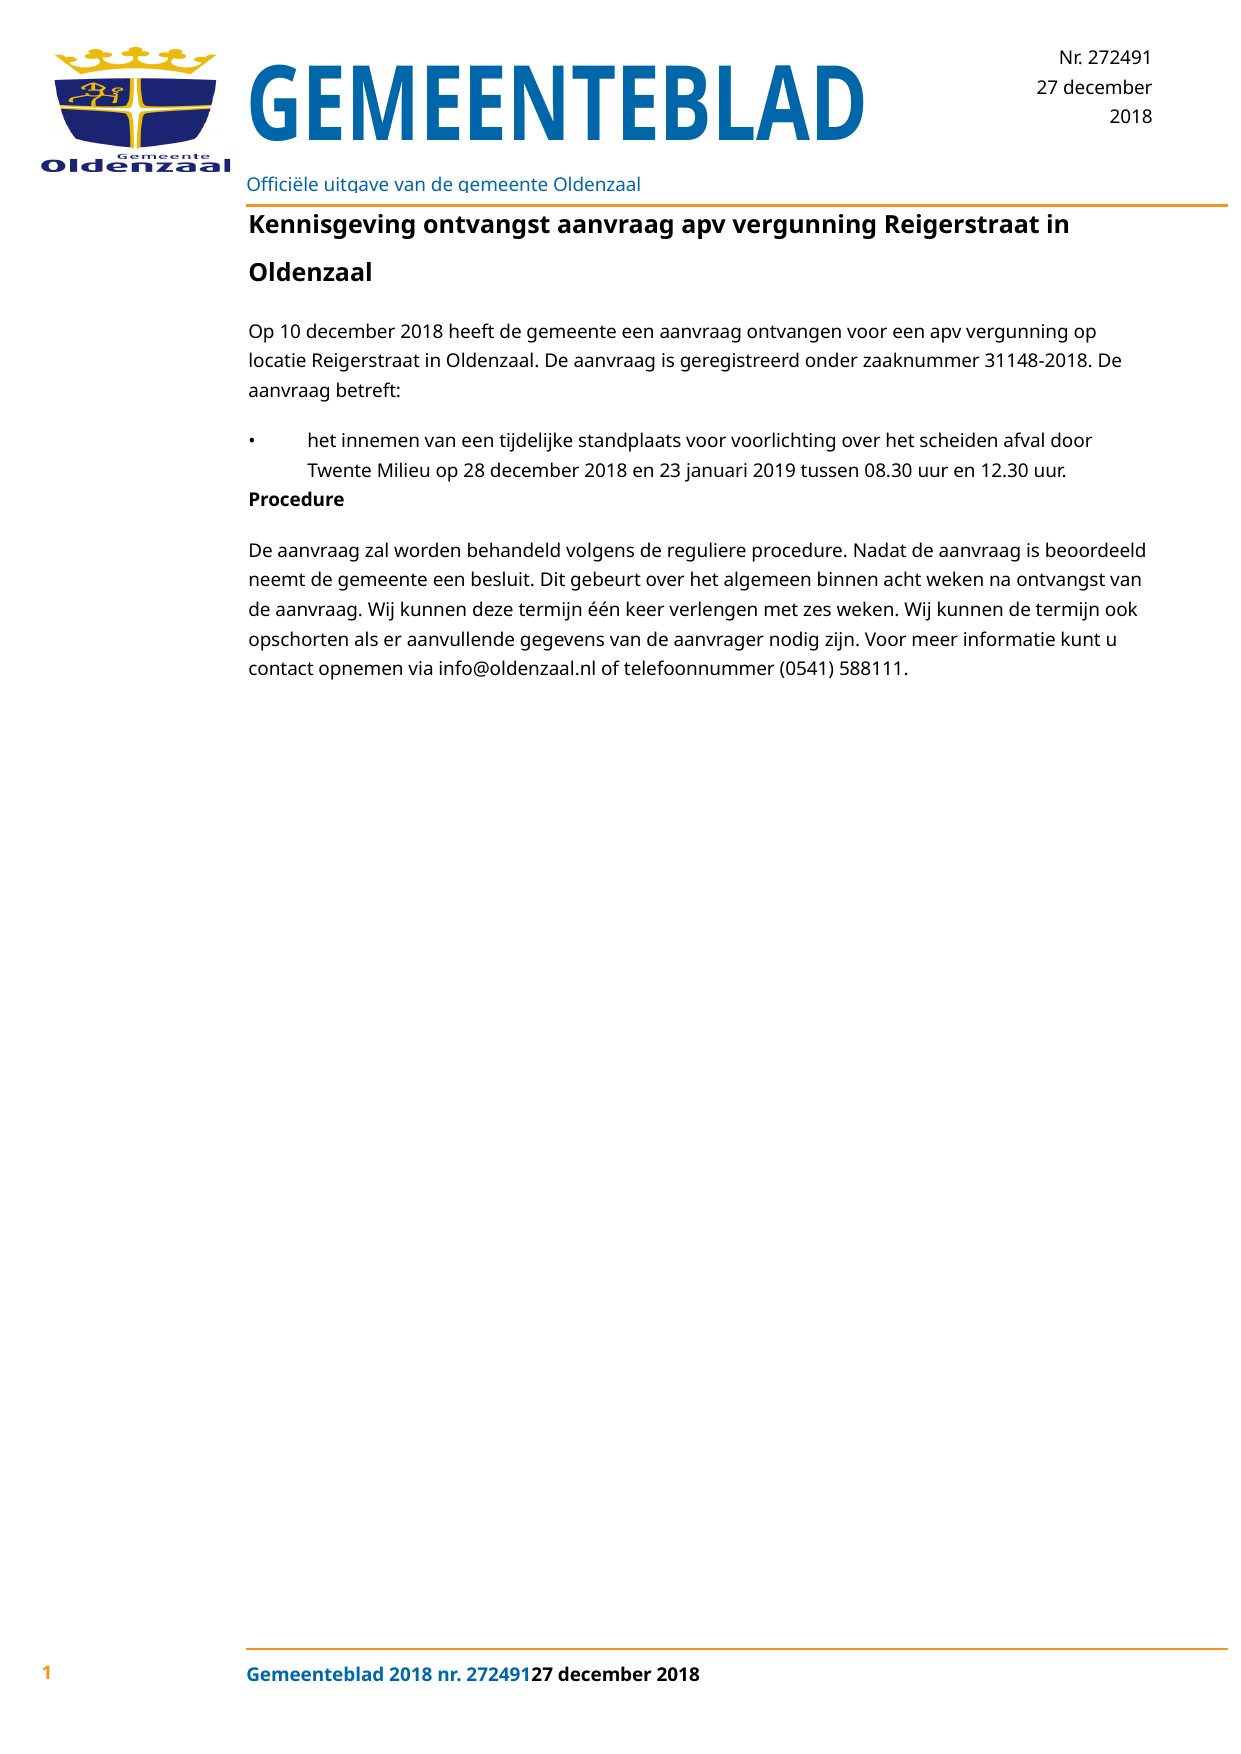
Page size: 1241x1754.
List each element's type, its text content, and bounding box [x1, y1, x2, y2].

text Procedure [248, 487, 1152, 512]
text Op 10 december 2018 heeft de gemeente een aanvraag ontvangen voor een apv vergunning op locatie Reigerstraat in Oldenzaal. De aanvraag is geregistreerd onder zaaknummer 31148-2018. De aanvraag betreft: [248, 318, 1152, 403]
text De aanvraag zal worden behandeld volgens de reguliere procedure. Nadat de aanvraag is beoordeeld neemt de gemeente een besluit. Dit gebeurt over het algemeen binnen acht weken na ontvangst van de aanvraag. Wij kunnen deze termijn één keer verlengen met zes weken. Wij kunnen de termijn ook opschorten als er aanvullende gegevens van de aanvrager nodig zijn. Voor meer informatie kunt u contact opnemen via info@oldenzaal.nl of telefoonnummer (0541) 588111. [248, 537, 1152, 681]
text Kennisgeving ontvangst aanvraag apv vergunning Reigerstraat in Oldenzaal [248, 207, 1152, 288]
list het innemen van een tijdelijke standplaats voor voorlichting over het scheiden afval door Twente Milieu op 28 december 2018 en 23 januari 2019 tussen 08.30 uur en 12.30 uur. [248, 427, 1152, 483]
picture [41, 47, 231, 172]
